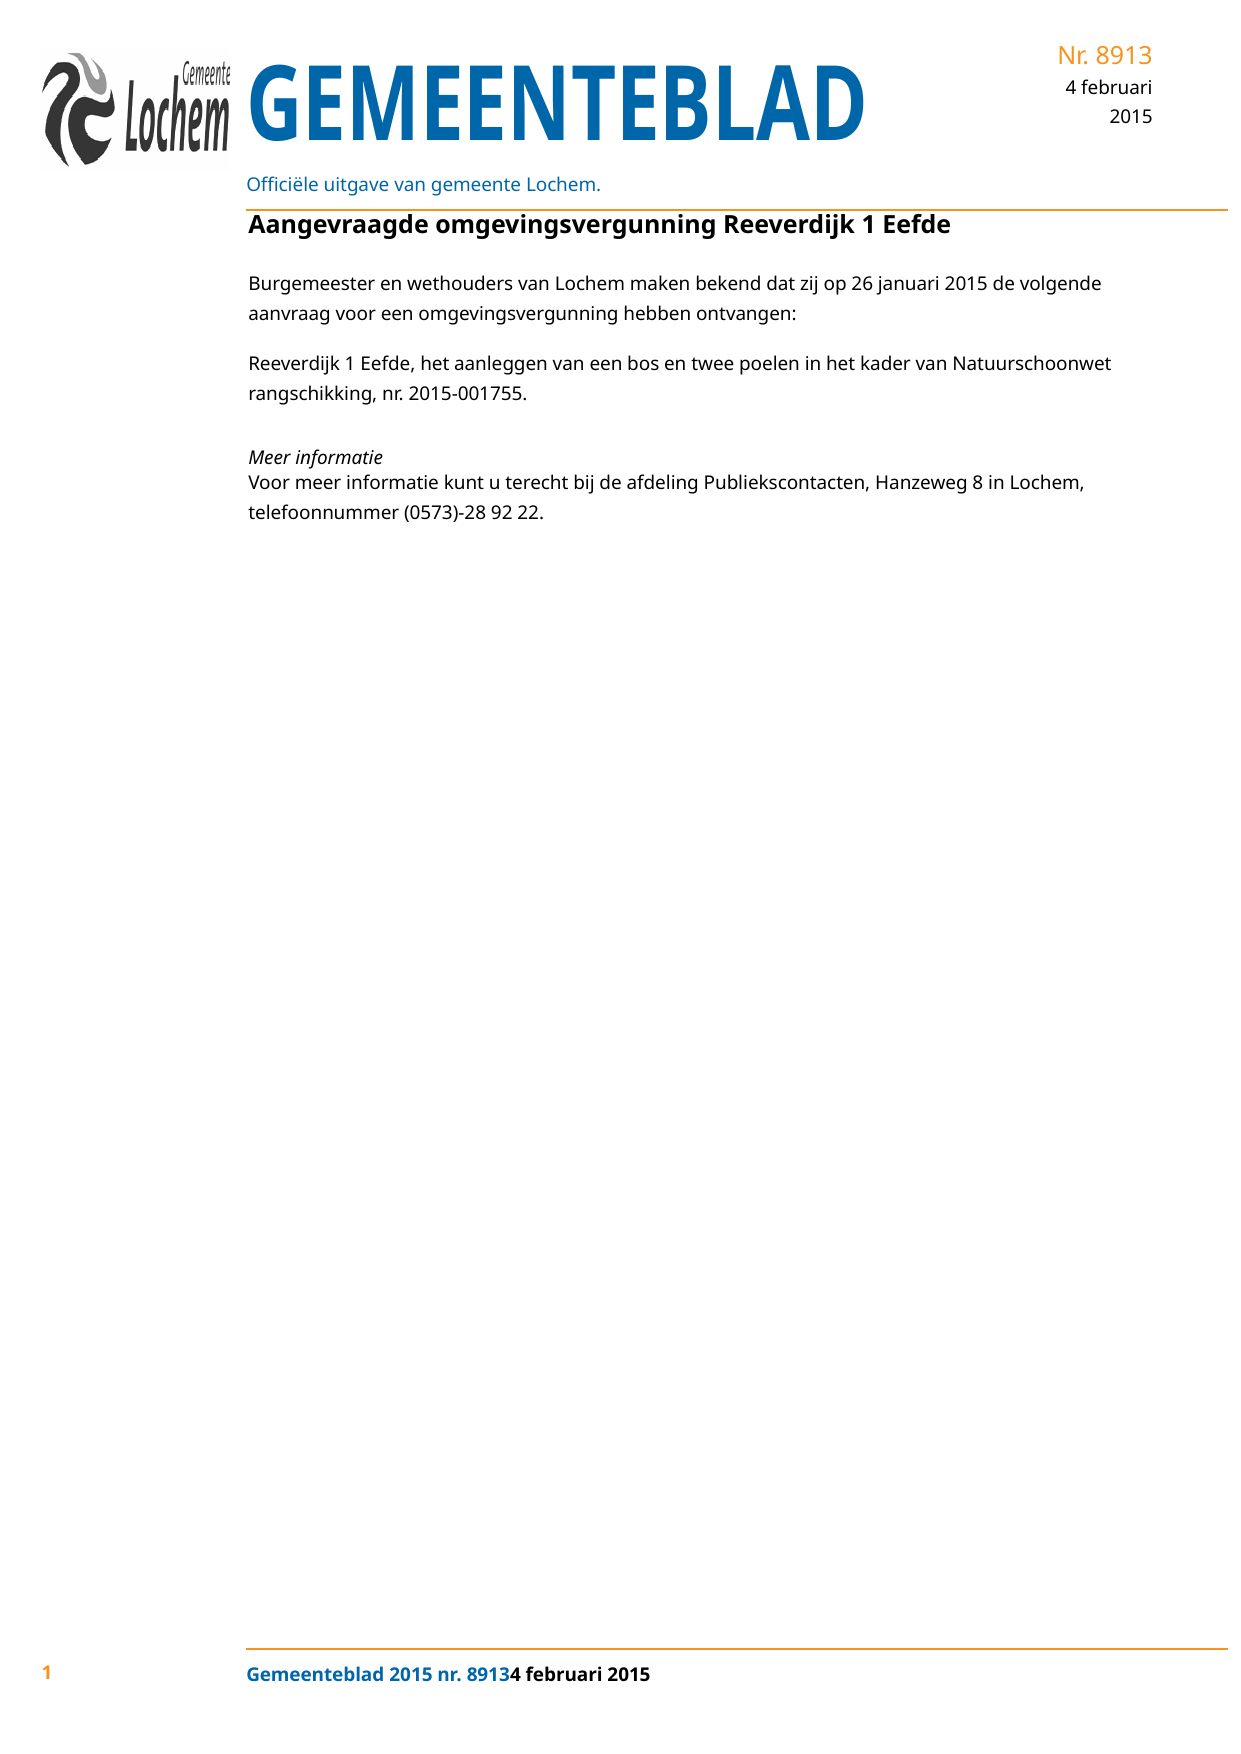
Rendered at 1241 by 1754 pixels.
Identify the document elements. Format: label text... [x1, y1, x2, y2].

text Aangevraagde omgevingsvergunning Reeverdijk 1 Eefde [248, 211, 1152, 241]
text Burgemeester en wethouders van Lochem maken bekend dat zij op 26 januari 2015 de volgende aanvraag voor een omgevingsvergunning hebben ontvangen: [248, 270, 1152, 326]
text Reeverdijk 1 Eefde, het aanleggen van een bos en twee poelen in het kader van Natuurschoonwet rangschikking, nr. 2015-001755. [248, 350, 1152, 406]
picture [41, 47, 231, 172]
text Voor meer informatie kunt u terecht bij de afdeling Publiekscontacten, Hanzeweg 8 in Lochem, telefoonnummer (0573)-28 92 22. [248, 469, 1152, 525]
text Meer informatie [248, 444, 1152, 469]
